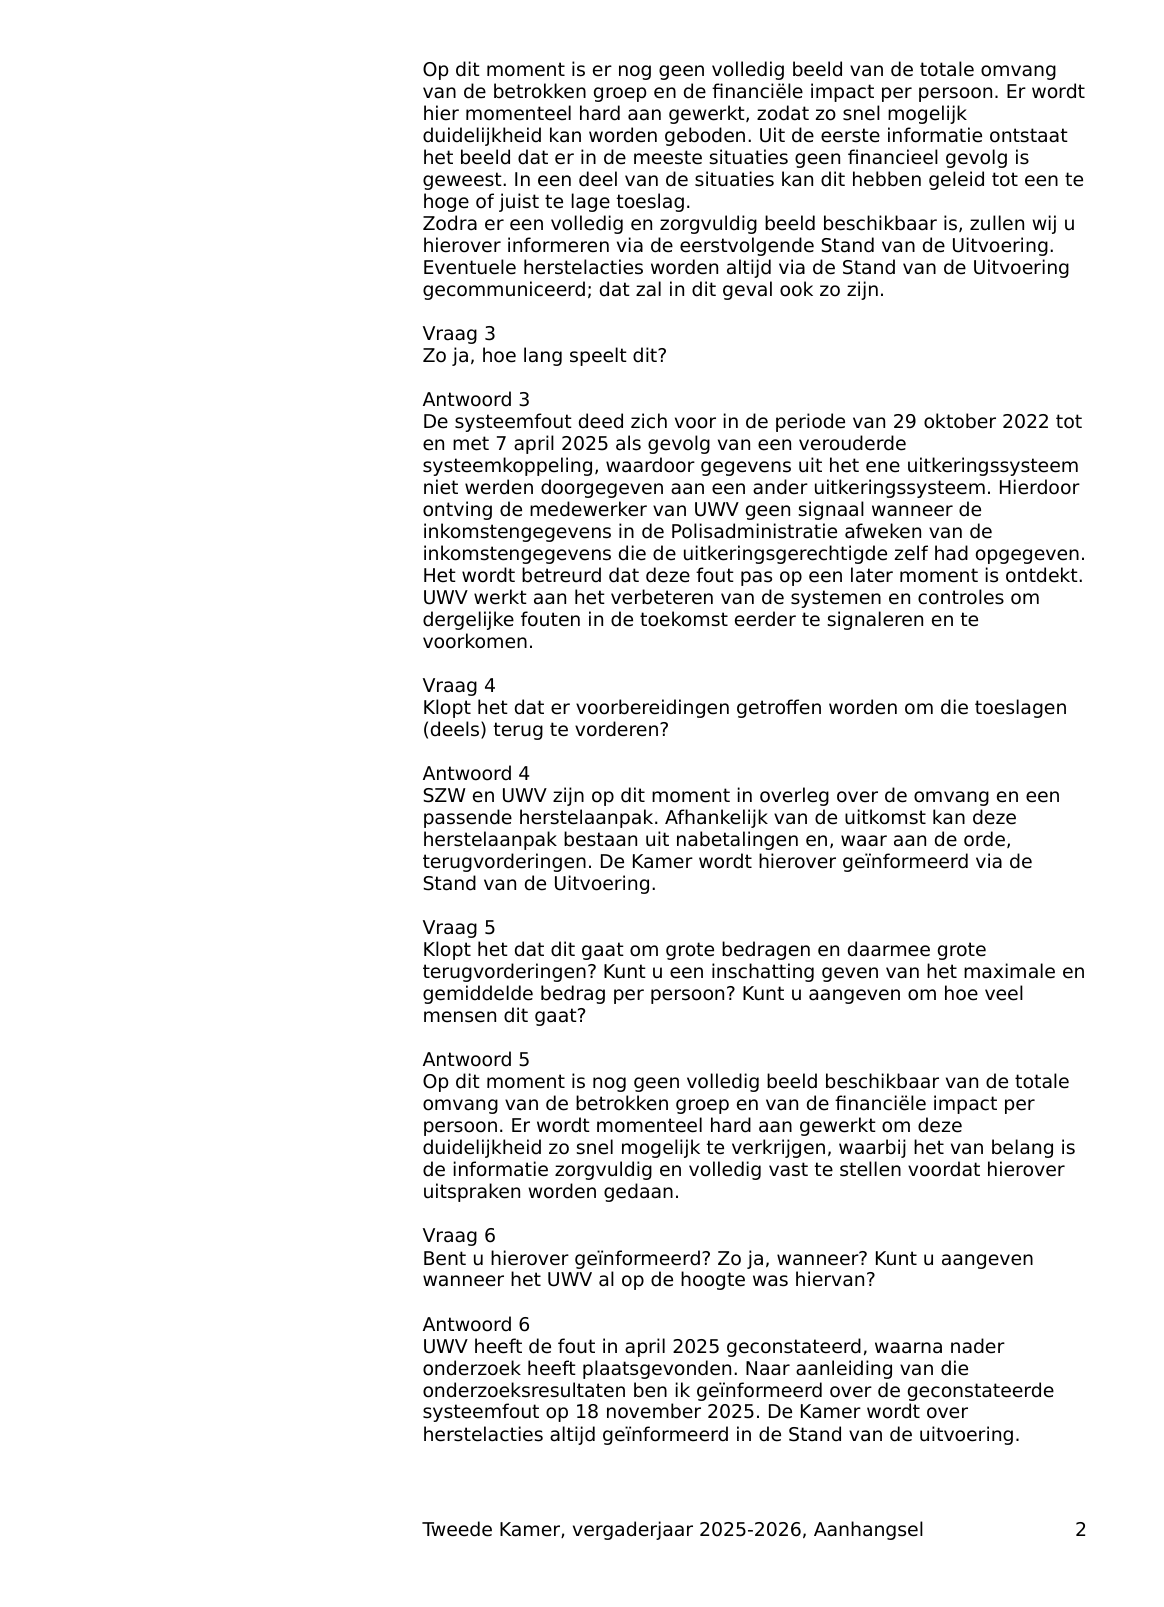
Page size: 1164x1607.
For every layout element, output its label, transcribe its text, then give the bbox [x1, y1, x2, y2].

text Op dit moment is nog geen volledig beeld beschikbaar van de totale omvang van de betrokken groep en van de financiële impact per persoon. Er wordt momenteel hard aan gewerkt om deze duidelijkheid zo snel mogelijk te verkrijgen, waarbij het van belang is de informatie zorgvuldig en volledig vast te stellen voordat hierover uitspraken worden gedaan. [422, 1071, 1087, 1203]
text Op dit moment is er nog geen volledig beeld van de totale omvang van de betrokken groep en de financiële impact per persoon. Er wordt hier momenteel hard aan gewerkt, zodat zo snel mogelijk duidelijkheid kan worden geboden. Uit de eerste informatie ontstaat het beeld dat er in de meeste situaties geen financieel gevolg is geweest. In een deel van de situaties kan dit hebben geleid tot een te hoge of juist te lage toeslag. [422, 59, 1087, 213]
text UWV heeft de fout in april 2025 geconstateerd, waarna nader onderzoek heeft plaatsgevonden. Naar aanleiding van die onderzoeksresultaten ben ik geïnformeerd over de geconstateerde systeemfout op 18 november 2025. De Kamer wordt over herstelacties altijd geïnformeerd in de Stand van de uitvoering. [422, 1336, 1087, 1445]
text Antwoord 5 [422, 1049, 1087, 1071]
text SZW en UWV zijn op dit moment in overleg over de omvang en een passende herstelaanpak. Afhankelijk van de uitkomst kan deze herstelaanpak bestaan uit nabetalingen en, waar aan de orde, terugvorderingen. De Kamer wordt hierover geïnformeerd via de Stand van de Uitvoering. [422, 785, 1087, 895]
text Antwoord 3 [422, 389, 1087, 411]
text Antwoord 4 [422, 763, 1087, 785]
text Vraag 5 [422, 917, 1087, 939]
text Vraag 6 [422, 1225, 1087, 1247]
text Vraag 4 [422, 675, 1087, 697]
text Vraag 3 [422, 323, 1087, 345]
text Zo ja, hoe lang speelt dit? [422, 345, 1087, 367]
text Klopt het dat er voorbereidingen getroffen worden om die toeslagen (deels) terug te vorderen? [422, 697, 1087, 741]
text Klopt het dat dit gaat om grote bedragen en daarmee grote terugvorderingen? Kunt u een inschatting geven van het maximale en gemiddelde bedrag per persoon? Kunt u aangeven om hoe veel mensen dit gaat? [422, 939, 1087, 1027]
text Bent u hierover geïnformeerd? Zo ja, wanneer? Kunt u aangeven wanneer het UWV al op de hoogte was hiervan? [422, 1247, 1087, 1291]
text Het wordt betreurd dat deze fout pas op een later moment is ontdekt. UWV werkt aan het verbeteren van de systemen en controles om dergelijke fouten in de toekomst eerder te signaleren en te voorkomen. [422, 565, 1087, 653]
text Zodra er een volledig en zorgvuldig beeld beschikbaar is, zullen wij u hierover informeren via de eerstvolgende Stand van de Uitvoering. Eventuele herstelacties worden altijd via de Stand van de Uitvoering gecommuniceerd; dat zal in dit geval ook zo zijn. [422, 213, 1087, 301]
text De systeemfout deed zich voor in de periode van 29 oktober 2022 tot en met 7 april 2025 als gevolg van een verouderde systeemkoppeling, waardoor gegevens uit het ene uitkeringssysteem niet werden doorgegeven aan een ander uitkeringssysteem. Hierdoor ontving de medewerker van UWV geen signaal wanneer de inkomstengegevens in de Polisadministratie afweken van de inkomstengegevens die de uitkeringsgerechtigde zelf had opgegeven. [422, 411, 1087, 565]
text Antwoord 6 [422, 1313, 1087, 1336]
